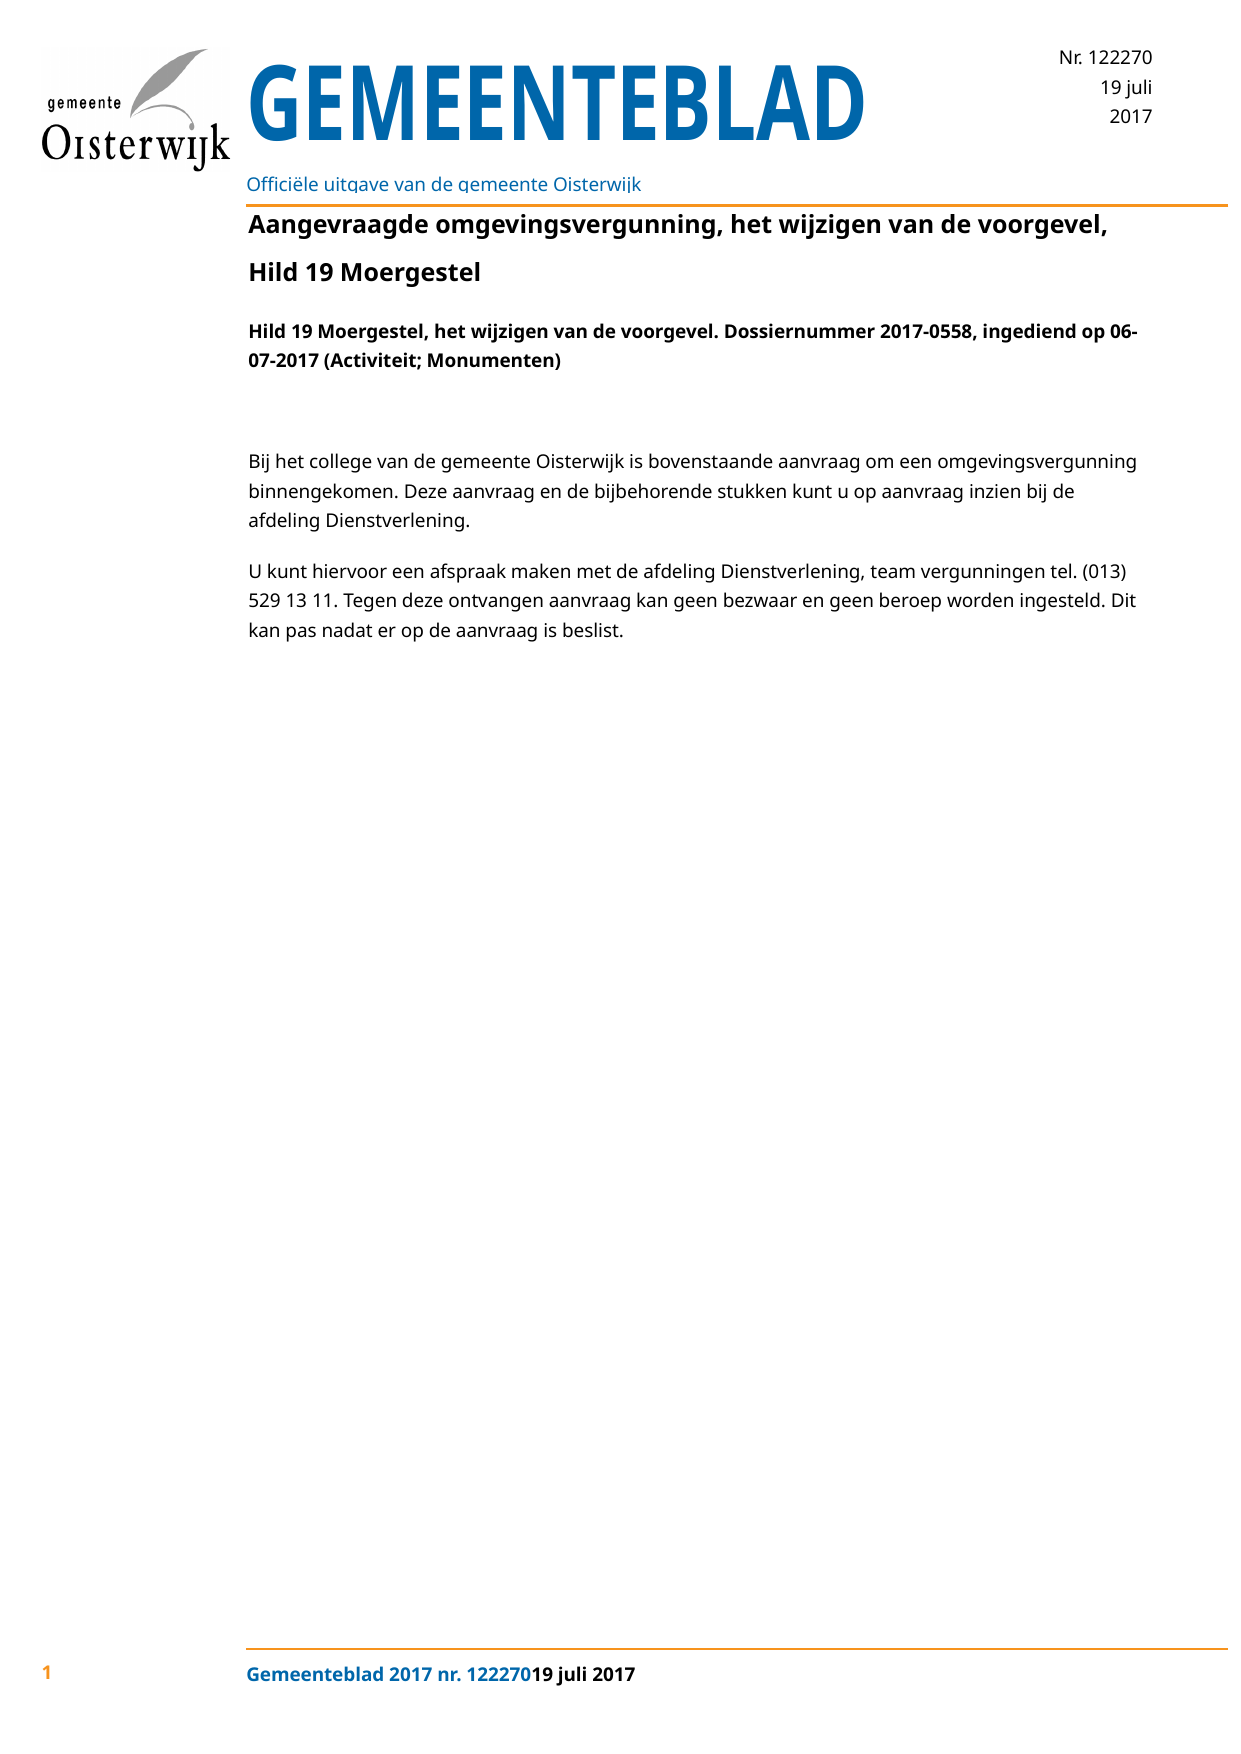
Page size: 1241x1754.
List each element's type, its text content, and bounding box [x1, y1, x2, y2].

text Aangevraagde omgevingsvergunning, het wijzigen van de voorgevel, Hild 19 Moergestel [248, 207, 1152, 288]
text U kunt hiervoor een afspraak maken met de afdeling Dienstverlening, team vergunningen tel. (013) 529 13 11. Tegen deze ontvangen aanvraag kan geen bezwaar en geen beroep worden ingesteld. Dit kan pas nadat er op de aanvraag is beslist. [248, 558, 1152, 643]
text Bij het college van de gemeente Oisterwijk is bovenstaande aanvraag om een omgevingsvergunning binnengekomen. Deze aanvraag en de bijbehorende stukken kunt u op aanvraag inzien bij de afdeling Dienstverlening. [248, 448, 1152, 533]
text Hild 19 Moergestel, het wijzigen van de voorgevel. Dossiernummer 2017-0558, ingediend op 06-07-2017 (Activiteit; Monumenten) [248, 318, 1152, 373]
picture [41, 47, 231, 172]
